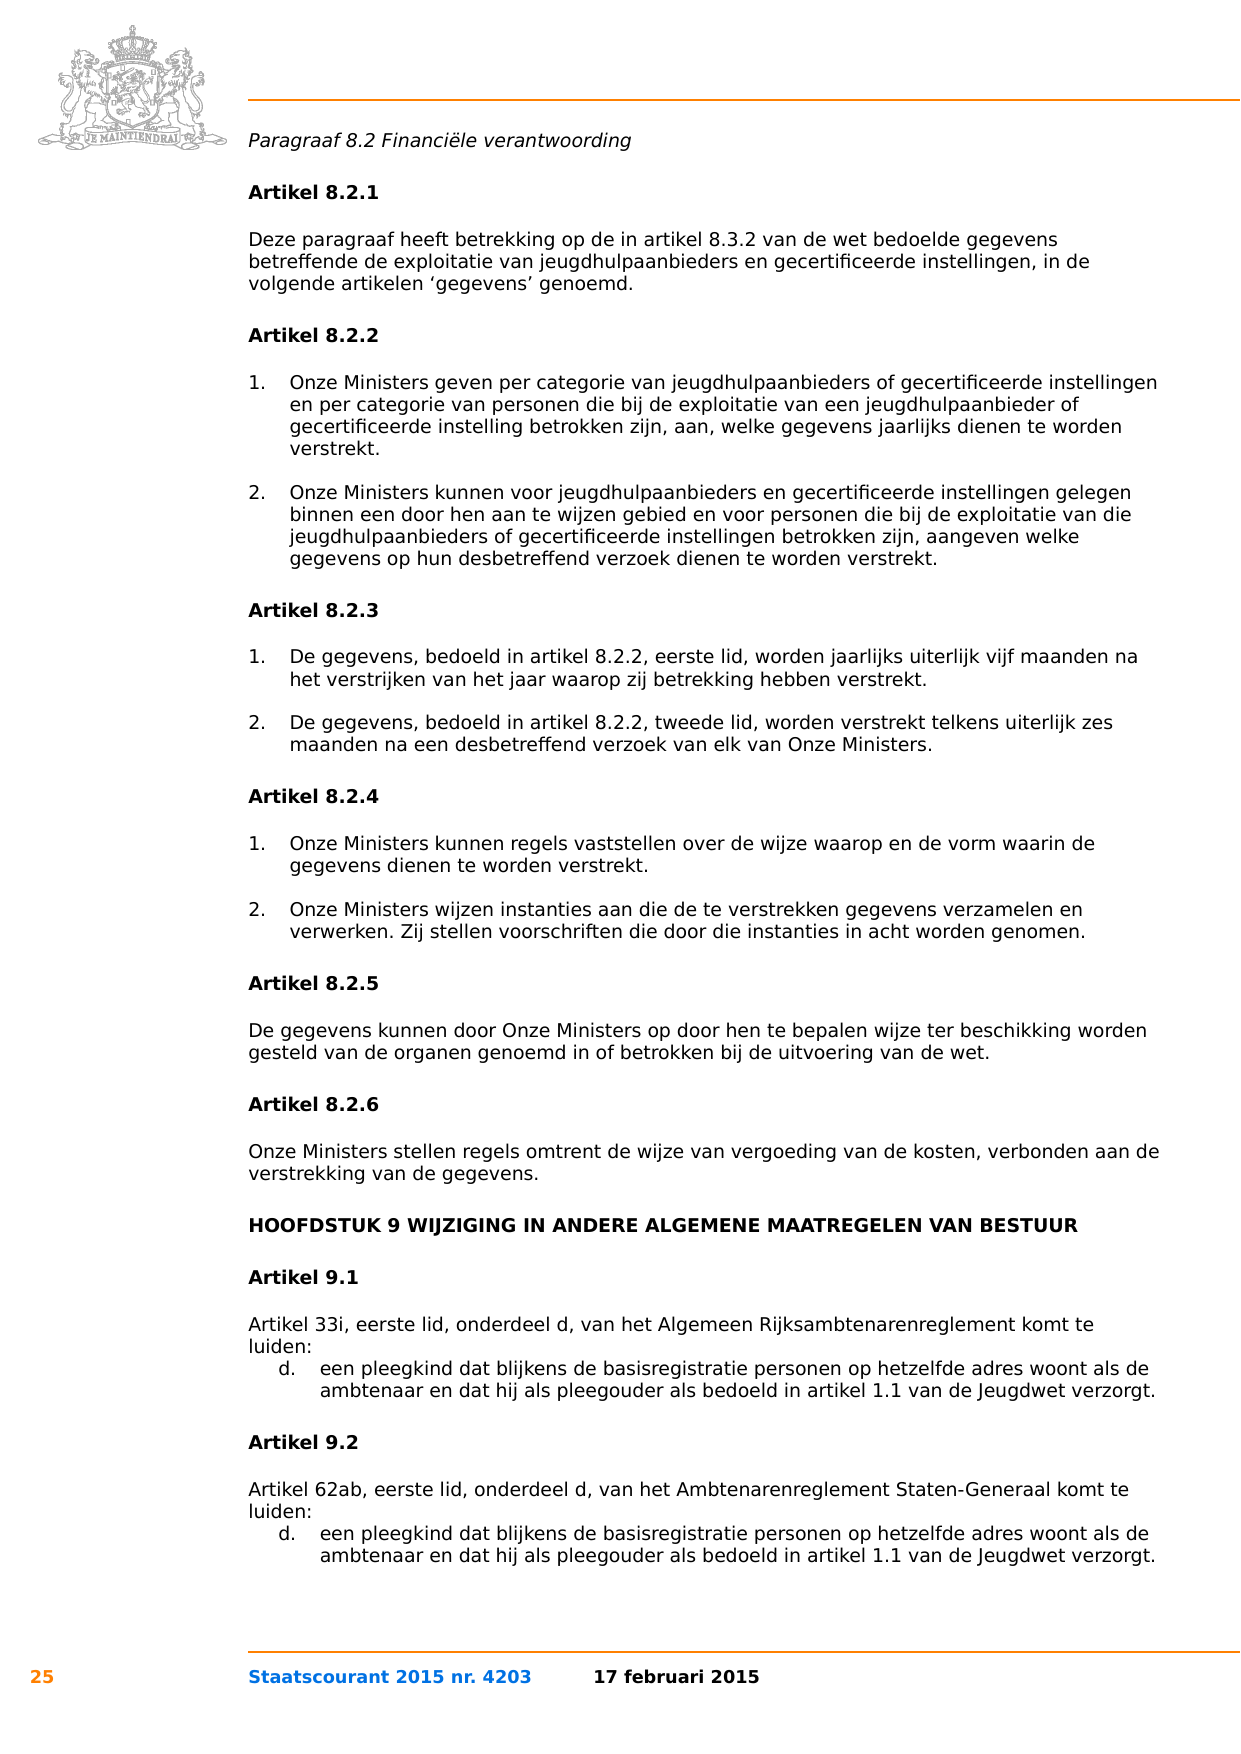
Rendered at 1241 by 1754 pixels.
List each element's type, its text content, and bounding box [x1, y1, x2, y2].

text Deze paragraaf heeft betrekking op de in artikel 8.3.2 van de wet bedoelde gegevens betreffende de exploitatie van jeugdhulpaanbieders en gecertificeerde instellingen, in de volgende artikelen ‘gegevens’ genoemd. [248, 229, 1163, 295]
text 2. Onze Ministers kunnen voor jeugdhulpaanbieders en gecertificeerde instellingen gelegen binnen een door hen aan te wijzen gebied en voor personen die bij de exploitatie van die jeugdhulpaanbieders of gecertificeerde instellingen betrokken zijn, aangeven welke gegevens op hun desbetreffend verzoek dienen te worden verstrekt. [248, 482, 1163, 569]
subtitle Artikel 8.2.1 [248, 182, 1163, 204]
text 1. De gegevens, bedoeld in artikel 8.2.2, eerste lid, worden jaarlijks uiterlijk vijf maanden na het verstrijken van het jaar waarop zij betrekking hebben verstrekt. [248, 646, 1163, 690]
text d. een pleegkind dat blijkens de basisregistratie personen op hetzelfde adres woont als de ambtenaar en dat hij als pleegouder als bedoeld in artikel 1.1 van de Jeugdwet verzorgt. [278, 1358, 1163, 1402]
text d. een pleegkind dat blijkens de basisregistratie personen op hetzelfde adres woont als de ambtenaar en dat hij als pleegouder als bedoeld in artikel 1.1 van de Jeugdwet verzorgt. [278, 1523, 1163, 1567]
text 1. Onze Ministers geven per categorie van jeugdhulpaanbieders of gecertificeerde instellingen en per categorie van personen die bij de exploitatie van een jeugdhulpaanbieder of gecertificeerde instelling betrokken zijn, aan, welke gegevens jaarlijks dienen te worden verstrekt. [248, 372, 1163, 460]
subtitle Artikel 8.2.3 [248, 599, 1163, 621]
subtitle Artikel 9.1 [248, 1267, 1163, 1289]
subtitle Paragraaf 8.2 Financiële verantwoording [248, 130, 1163, 152]
text 2. Onze Ministers wijzen instanties aan die de te verstrekken gegevens verzamelen en verwerken. Zij stellen voorschriften die door die instanties in acht worden genomen. [248, 899, 1163, 943]
subtitle Artikel 9.2 [248, 1432, 1163, 1454]
text 2. De gegevens, bedoeld in artikel 8.2.2, tweede lid, worden verstrekt telkens uiterlijk zes maanden na een desbetreffend verzoek van elk van Onze Ministers. [248, 712, 1163, 756]
text 1. Onze Ministers kunnen regels vaststellen over de wijze waarop en de vorm waarin de gegevens dienen te worden verstrekt. [248, 833, 1163, 877]
subtitle Artikel 8.2.6 [248, 1094, 1163, 1116]
text Artikel 33i, eerste lid, onderdeel d, van het Algemeen Rijksambtenarenreglement komt te luiden: [248, 1314, 1163, 1358]
subtitle Artikel 8.2.4 [248, 786, 1163, 808]
text Onze Ministers stellen regels omtrent de wijze van vergoeding van de kosten, verbonden aan de verstrekking van de gegevens. [248, 1141, 1163, 1185]
text Artikel 62ab, eerste lid, onderdeel d, van het Ambtenarenreglement Staten-Generaal komt te luiden: [248, 1479, 1163, 1523]
subtitle Artikel 8.2.5 [248, 973, 1163, 995]
picture [38, 25, 227, 150]
subtitle Artikel 8.2.2 [248, 325, 1163, 347]
subtitle HOOFDSTUK 9 WIJZIGING IN ANDERE ALGEMENE MAATREGELEN VAN BESTUUR [248, 1215, 1163, 1237]
text De gegevens kunnen door Onze Ministers op door hen te bepalen wijze ter beschikking worden gesteld van de organen genoemd in of betrokken bij de uitvoering van de wet. [248, 1020, 1163, 1064]
